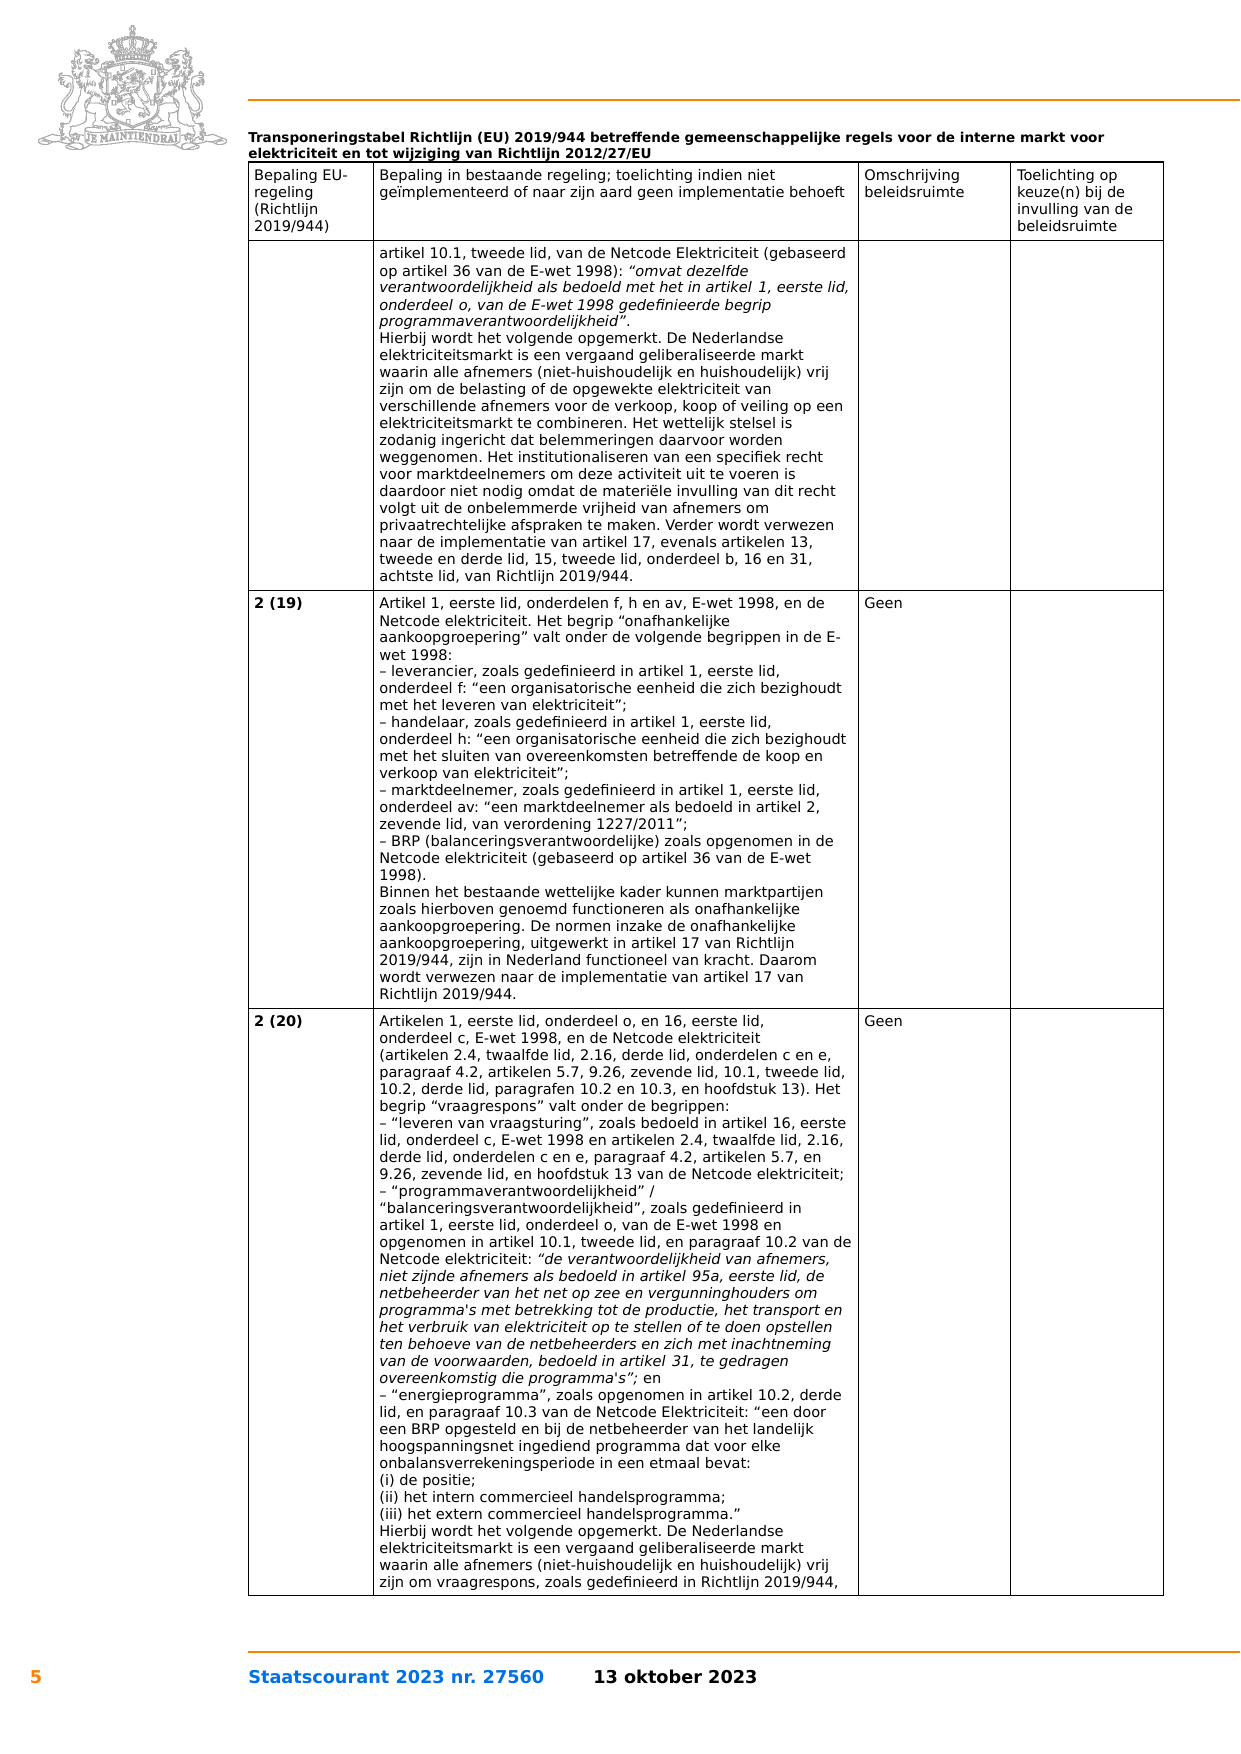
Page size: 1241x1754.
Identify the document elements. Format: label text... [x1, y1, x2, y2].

table_cell Bepaling EU-regeling (Richtlijn 2019/944) [249, 163, 373, 240]
table_cell Artikelen 1, eerste lid, onderdeel o, en 16, eerste lid, onderdeel c, E-wet 1998, en de Netcode elektriciteit (artikelen 2.4, twaalfde lid, 2.16, derde lid, onderdelen c en e, paragraaf 4.2, artikelen 5.7, 9.26, zevende lid, 10.1, tweede lid, 10.2, derde lid, paragrafen 10.2 en 10.3, en hoofdstuk 13). Het begrip “vraagrespons” valt onder de begrippen: – “leveren van vraagsturing”, zoals bedoeld in artikel 16, eerste lid, onderdeel c, E-wet 1998 en artikelen 2.4, twaalfde lid, 2.16, derde lid, onderdelen c en e, paragraaf 4.2, artikelen 5.7, en 9.26, zevende lid, en hoofdstuk 13 van de Netcode elektriciteit; – “programmaverantwoordelijkheid” / “balanceringsverantwoordelijkheid”, zoals gedefinieerd in artikel 1, eerste lid, onderdeel o, van de E-wet 1998 en opgenomen in artikel 10.1, tweede lid, en paragraaf 10.2 van de Netcode elektriciteit: “de verantwoordelijkheid van afnemers, niet zijnde afnemers als bedoeld in artikel 95a, eerste lid, de netbeheerder van het net op zee en vergunninghouders om programma's met betrekking tot de productie, het transport en het verbruik van elektriciteit op te stellen of te doen opstellen ten behoeve van de netbeheerders en zich met inachtneming van de voorwaarden, bedoeld in artikel 31, te gedragen overeenkomstig die programma's”; en – “energieprogramma”, zoals opgenomen in artikel 10.2, derde lid, en paragraaf 10.3 van de Netcode Elektriciteit: “een door een BRP opgesteld en bij de netbeheerder van het landelijk hoogspanningsnet ingediend programma dat voor elke onbalansverrekeningsperiode in een etmaal bevat: (i) de positie; (ii) het intern commercieel handelsprogramma; (iii) het extern commercieel handelsprogramma.” Hierbij wordt het volgende opgemerkt. De Nederlandse elektriciteitsmarkt is een vergaand geliberaliseerde markt waarin alle afnemers (niet-huishoudelijk en huishoudelijk) vrij zijn om vraagrespons, zoals gedefinieerd in Richtlijn 2019/944, [374, 1009, 858, 1595]
table_cell Omschrijving beleidsruimte [859, 163, 1010, 240]
table_cell Toelichting op keuze(n) bij de invulling van de beleidsruimte [1011, 163, 1163, 240]
table_cell [1011, 1009, 1163, 1595]
picture [38, 25, 227, 150]
table_header Transponeringstabel Richtlijn (EU) 2019/944 betreffende gemeenschappelijke regels voor de interne markt voor elektriciteit en tot wijziging van Richtlijn 2012/27/EU [248, 130, 1163, 161]
table_cell Geen [859, 1009, 1010, 1595]
table_cell [859, 241, 1010, 590]
table_cell artikel 10.1, tweede lid, van de Netcode Elektriciteit (gebaseerd op artikel 36 van de E-wet 1998): “omvat dezelfde verantwoordelijkheid als bedoeld met het in artikel 1, eerste lid, onderdeel o, van de E-wet 1998 gedefinieerde begrip programmaverantwoordelijkheid”. Hierbij wordt het volgende opgemerkt. De Nederlandse elektriciteitsmarkt is een vergaand geliberaliseerde markt waarin alle afnemers (niet-huishoudelijk en huishoudelijk) vrij zijn om de belasting of de opgewekte elektriciteit van verschillende afnemers voor de verkoop, koop of veiling op een elektriciteitsmarkt te combineren. Het wettelijk stelsel is zodanig ingericht dat belemmeringen daarvoor worden weggenomen. Het institutionaliseren van een specifiek recht voor marktdeelnemers om deze activiteit uit te voeren is daardoor niet nodig omdat de materiële invulling van dit recht volgt uit de onbelemmerde vrijheid van afnemers om privaatrechtelijke afspraken te maken. Verder wordt verwezen naar de implementatie van artikel 17, evenals artikelen 13, tweede en derde lid, 15, tweede lid, onderdeel b, 16 en 31, achtste lid, van Richtlijn 2019/944. [374, 241, 858, 590]
table_cell [249, 241, 373, 590]
table_cell Geen [859, 591, 1010, 1008]
table_cell 2 (20) [249, 1009, 373, 1595]
table_cell [1011, 591, 1163, 1008]
table_cell Artikel 1, eerste lid, onderdelen f, h en av, E-wet 1998, en de Netcode elektriciteit. Het begrip “onafhankelijke aankoopgroepering” valt onder de volgende begrippen in de E-wet 1998: – leverancier, zoals gedefinieerd in artikel 1, eerste lid, onderdeel f: “een organisatorische eenheid die zich bezighoudt met het leveren van elektriciteit”; – handelaar, zoals gedefinieerd in artikel 1, eerste lid, onderdeel h: “een organisatorische eenheid die zich bezighoudt met het sluiten van overeenkomsten betreffende de koop en verkoop van elektriciteit”; – marktdeelnemer, zoals gedefinieerd in artikel 1, eerste lid, onderdeel av: “een marktdeelnemer als bedoeld in artikel 2, zevende lid, van verordening 1227/2011”; – BRP (balanceringsverantwoordelijke) zoals opgenomen in de Netcode elektriciteit (gebaseerd op artikel 36 van de E-wet 1998). Binnen het bestaande wettelijke kader kunnen marktpartijen zoals hierboven genoemd functioneren als onafhankelijke aankoopgroepering. De normen inzake de onafhankelijke aankoopgroepering, uitgewerkt in artikel 17 van Richtlijn 2019/944, zijn in Nederland functioneel van kracht. Daarom wordt verwezen naar de implementatie van artikel 17 van Richtlijn 2019/944. [374, 591, 858, 1008]
table_cell 2 (19) [249, 591, 373, 1008]
table_cell [1011, 241, 1163, 590]
table_cell Bepaling in bestaande regeling; toelichting indien niet geïmplementeerd of naar zijn aard geen implementatie behoeft [374, 163, 858, 240]
